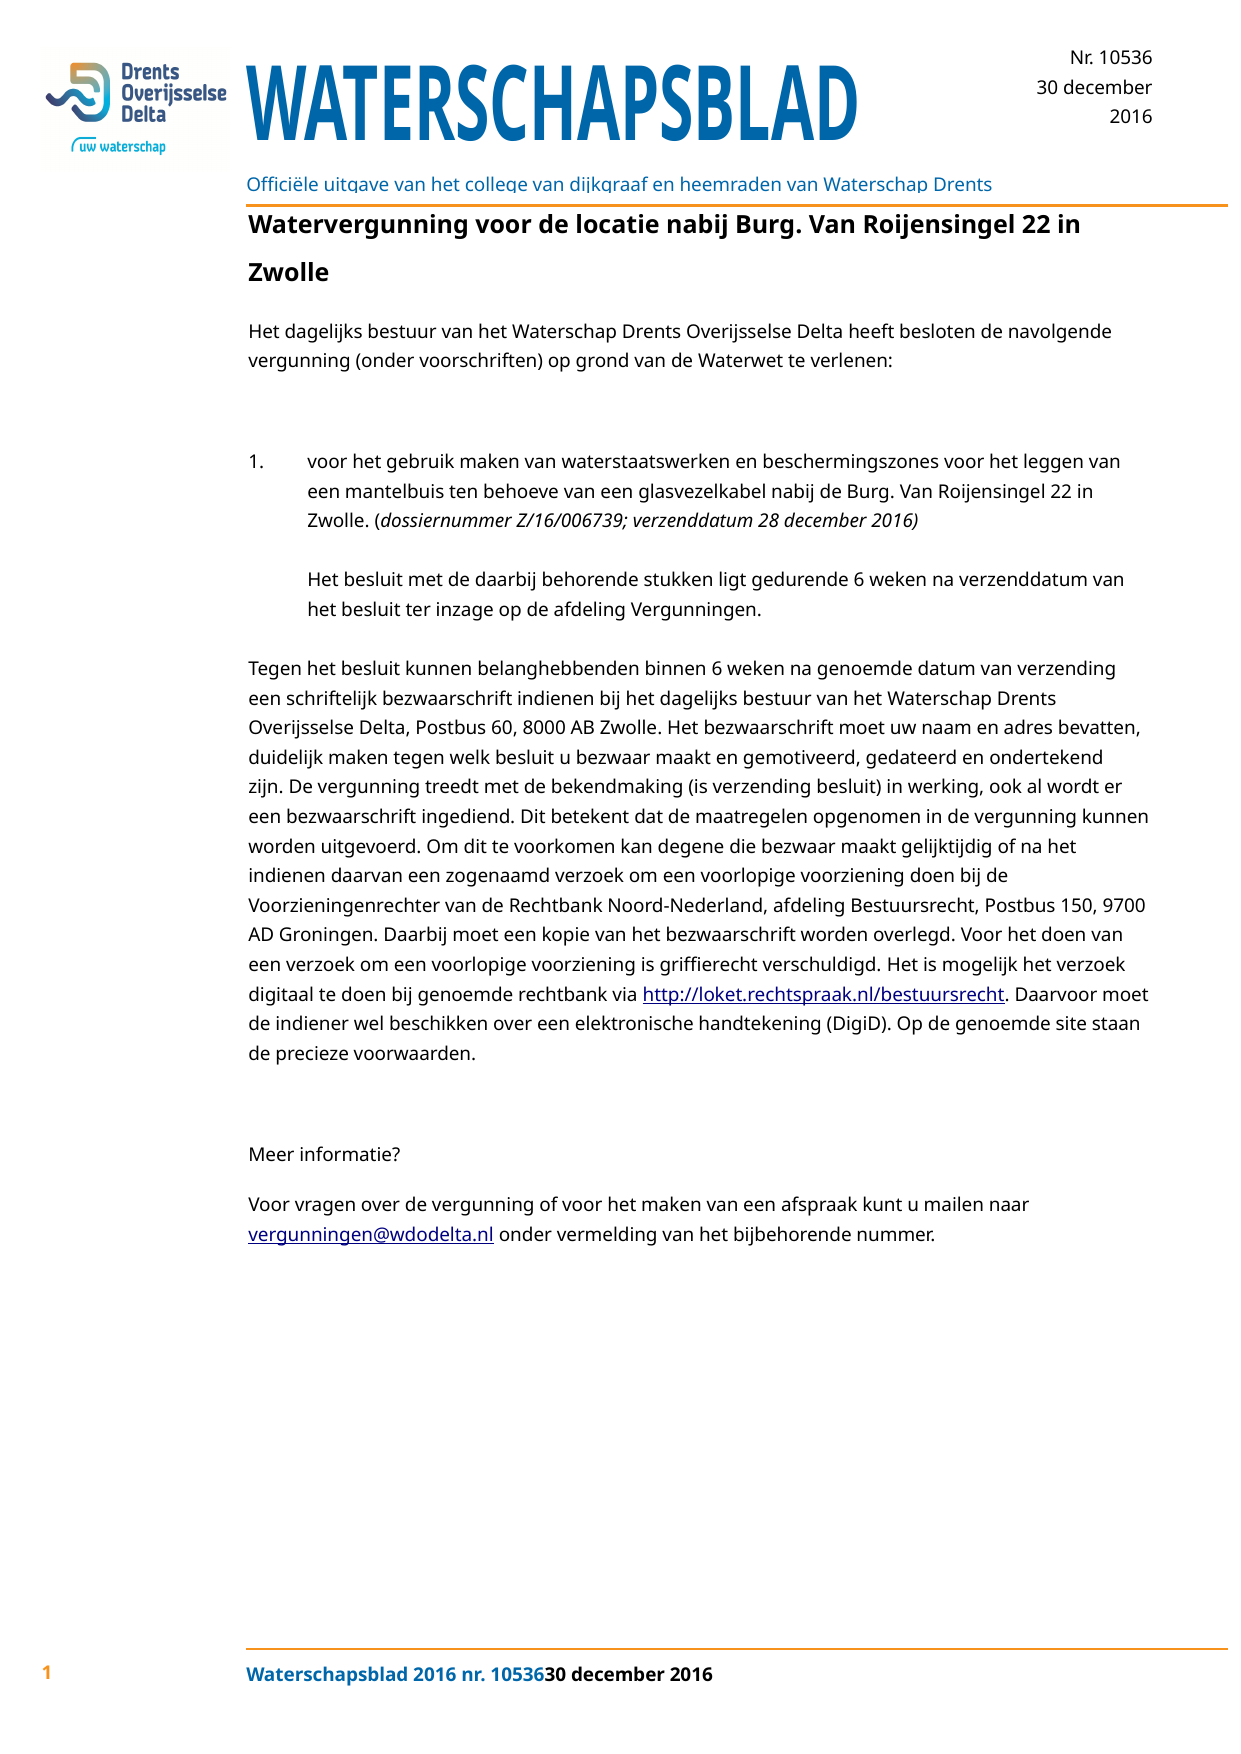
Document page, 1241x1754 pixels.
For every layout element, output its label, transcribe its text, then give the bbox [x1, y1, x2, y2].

list voor het gebruik maken van waterstaatswerken en beschermingszones voor het leggen van een mantelbuis ten behoeve van een glasvezelkabel nabij de Burg. Van Roijensingel 22 in Zwolle. (dossiernummer Z/16/006739; verzenddatum 28 december 2016) [248, 448, 1152, 533]
picture [41, 47, 231, 172]
list Het besluit met de daarbij behorende stukken ligt gedurende 6 weken na verzenddatum van het besluit ter inzage op de afdeling Vergunningen. [248, 567, 1152, 622]
text Voor vragen over de vergunning of voor het maken van een afspraak kunt u mailen naar vergunningen@wdodelta.nl onder vermelding van het bijbehorende nummer. [248, 1191, 1152, 1247]
text Meer informatie? [248, 1141, 1152, 1167]
text Tegen het besluit kunnen belanghebbenden binnen 6 weken na genoemde datum van verzending een schriftelijk bezwaarschrift indienen bij het dagelijks bestuur van het Waterschap Drents Overijsselse Delta, Postbus 60, 8000 AB Zwolle. Het bezwaarschrift moet uw naam en adres bevatten, duidelijk maken tegen welk besluit u bezwaar maakt en gemotiveerd, gedateerd en ondertekend zijn. De vergunning treedt met de bekendmaking (is verzending besluit) in werking, ook al wordt er een bezwaarschrift ingediend. Dit betekent dat de maatregelen opgenomen in de vergunning kunnen worden uitgevoerd. Om dit te voorkomen kan degene die bezwaar maakt gelijktijdig of na het indienen daarvan een zogenaamd verzoek om een voorlopige voorziening doen bij de Voorzieningenrechter van de Rechtbank Noord-Nederland, afdeling Bestuursrecht, Postbus 150, 9700 AD Groningen. Daarbij moet een kopie van het bezwaarschrift worden overlegd. Voor het doen van een verzoek om een voorlopige voorziening is griffierecht verschuldigd. Het is mogelijk het verzoek digitaal te doen bij genoemde rechtbank via http://loket.rechtspraak.nl/bestuursrecht. Daarvoor moet de indiener wel beschikken over een elektronische handtekening (DigiD). Op de genoemde site staan de precieze voorwaarden. [248, 655, 1152, 1066]
text Het dagelijks bestuur van het Waterschap Drents Overijsselse Delta heeft besloten de navolgende vergunning (onder voorschriften) op grond van de Waterwet te verlenen: [248, 318, 1152, 373]
text Watervergunning voor de locatie nabij Burg. Van Roijensingel 22 in Zwolle [248, 207, 1152, 288]
